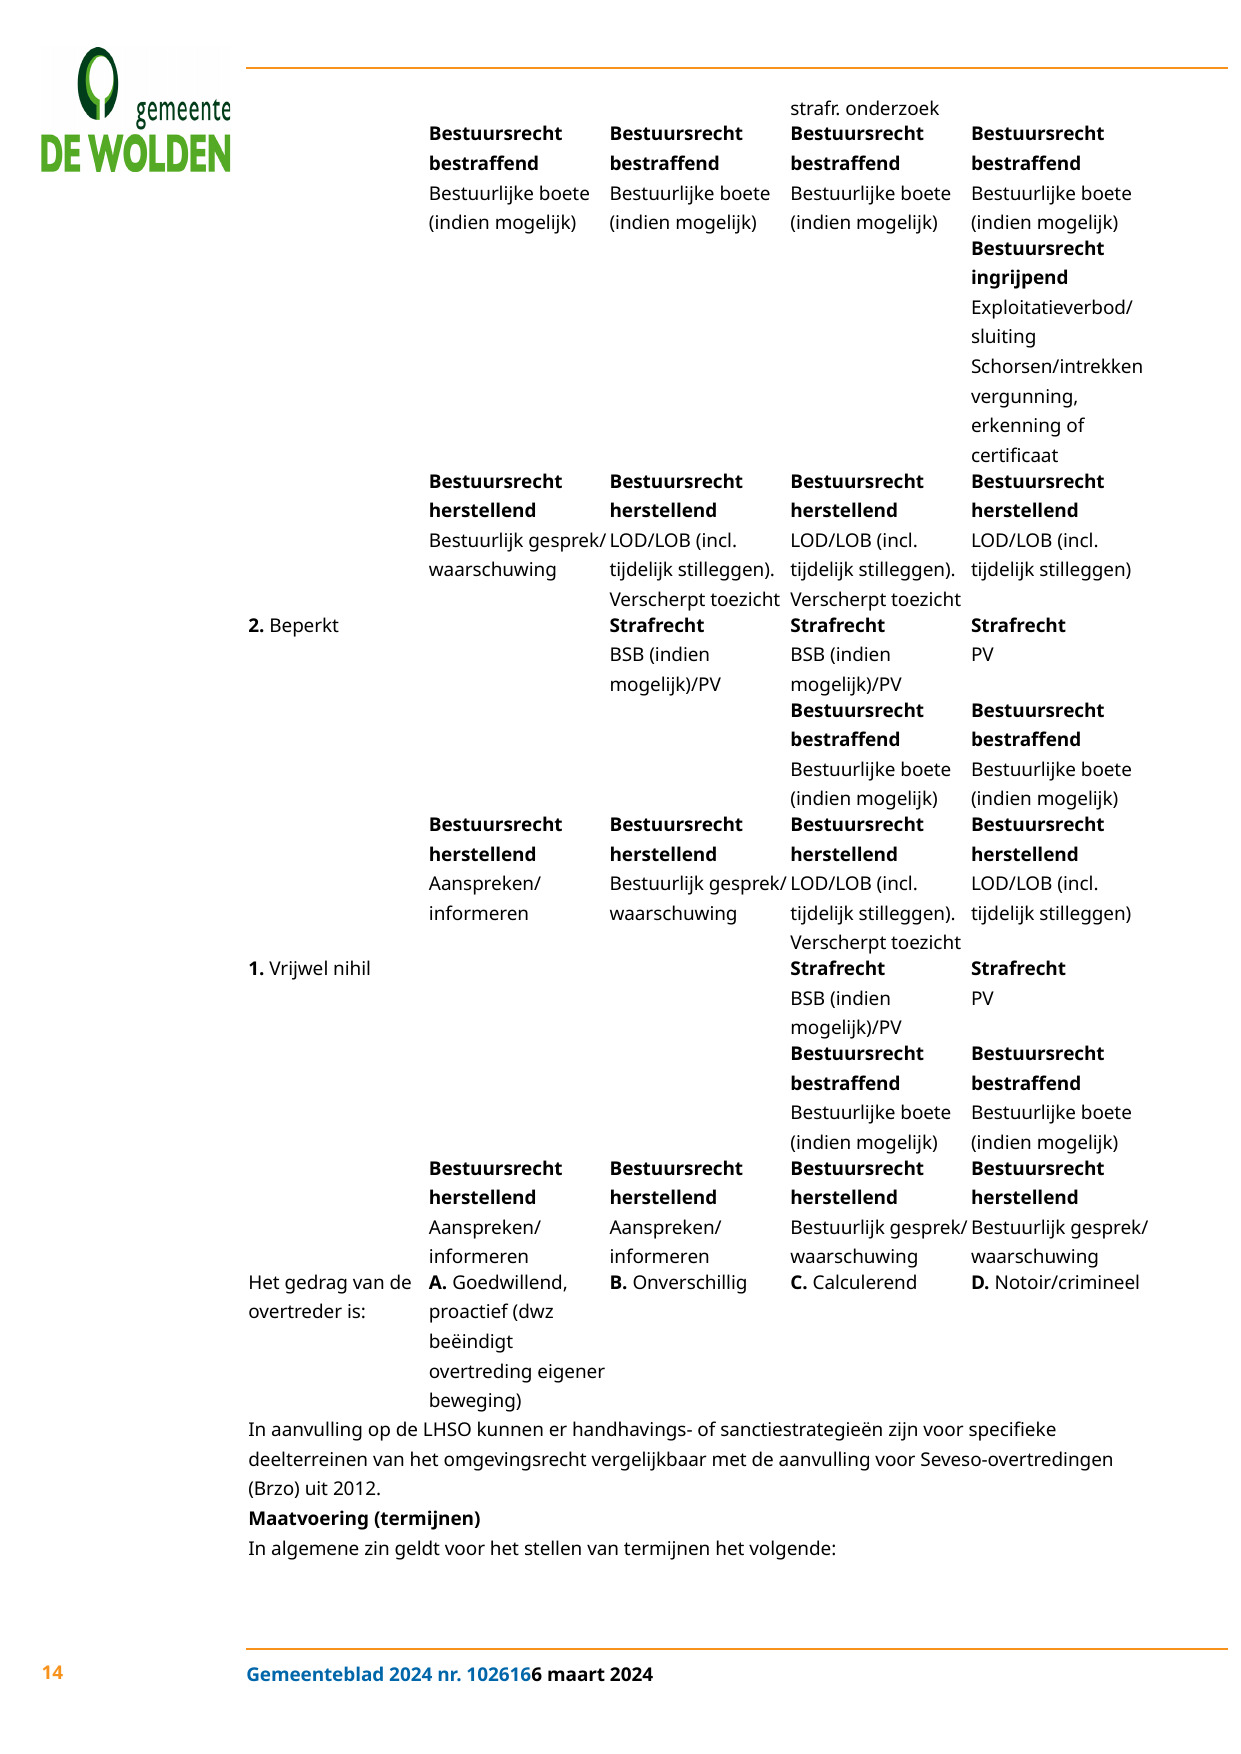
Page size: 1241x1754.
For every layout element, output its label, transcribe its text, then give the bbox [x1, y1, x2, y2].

table_cell Bestuursrecht herstellend Bestuurlijk gesprek/ waarschuwing [429, 468, 609, 612]
table_cell [790, 235, 971, 468]
table_cell [248, 811, 429, 955]
table_cell Bestuursrecht herstellend Aanspreken/informeren [609, 1155, 790, 1269]
table_cell B. Onverschillig [609, 1269, 790, 1413]
table_cell [609, 235, 790, 468]
table_cell [248, 697, 429, 811]
table_cell Bestuursrecht herstellend Bestuurlijk gesprek/ waarschuwing [609, 811, 790, 955]
table_cell [248, 1155, 429, 1269]
table_cell [429, 697, 609, 811]
table_cell D. Notoir/crimineel [971, 1269, 1152, 1413]
table_cell [609, 1040, 790, 1155]
table_cell Strafrecht BSB (indien mogelijk)/PV [790, 612, 971, 697]
table_cell C. Calculerend [790, 1269, 971, 1413]
table_cell [429, 235, 609, 468]
table_cell Bestuursrecht herstellend Aanspreken/informeren [429, 811, 609, 955]
table_cell Bestuursrecht herstellend Bestuurlijk gesprek/ waarschuwing [971, 1155, 1152, 1269]
table_cell Bestuursrecht ingrijpend Exploitatieverbod/sluiting Schorsen/intrekken vergunning, erkenning of certificaat [971, 235, 1152, 468]
table_cell [429, 612, 609, 697]
table_cell Bestuursrecht bestraffend Bestuurlijke boete (indien mogelijk) [790, 121, 971, 235]
table_cell strafr. onderzoek [790, 95, 971, 121]
table_cell [248, 468, 429, 612]
table_cell [609, 955, 790, 1040]
table_cell [248, 121, 429, 235]
table_cell [609, 697, 790, 811]
table_cell [429, 1040, 609, 1155]
table_cell Bestuursrecht herstellend LOD/LOB (incl. tijdelijk stilleggen) [971, 468, 1152, 612]
text Maatvoering (termijnen) [248, 1505, 1152, 1531]
table_cell Bestuursrecht bestraffend Bestuurlijke boete (indien mogelijk) [971, 697, 1152, 811]
table_cell [971, 95, 1152, 121]
table_cell A. Goedwillend, proactief (dwz beëindigt overtreding eigener beweging) [429, 1269, 609, 1413]
table_cell Strafrecht BSB (indien mogelijk)/PV [609, 612, 790, 697]
picture [41, 47, 231, 172]
table_cell [429, 955, 609, 1040]
table_cell Het gedrag van de overtreder is: [248, 1269, 429, 1413]
table_cell Strafrecht PV [971, 612, 1152, 697]
table_cell Bestuursrecht herstellend LOD/LOB (incl. tijdelijk stilleggen) [971, 811, 1152, 955]
table_cell [248, 1040, 429, 1155]
table_cell Bestuursrecht herstellend LOD/LOB (incl. tijdelijk stilleggen). Verscherpt toezicht [609, 468, 790, 612]
text In aanvulling op de LHSO kunnen er handhavings- of sanctiestrategieën zijn voor specifieke deelterreinen van het omgevingsrecht vergelijkbaar met de aanvulling voor Seveso-overtredingen (Brzo) uit 2012. [248, 1416, 1152, 1501]
table_cell Bestuursrecht herstellend LOD/LOB (incl. tijdelijk stilleggen). Verscherpt toezicht [790, 811, 971, 955]
table_cell [248, 235, 429, 468]
table_cell 2. Beperkt [248, 612, 429, 697]
table_cell [248, 95, 429, 121]
table_cell Bestuursrecht bestraffend Bestuurlijke boete (indien mogelijk) [971, 1040, 1152, 1155]
table_cell Strafrecht PV [971, 955, 1152, 1040]
table_cell Strafrecht BSB (indien mogelijk)/PV [790, 955, 971, 1040]
table_cell Bestuursrecht herstellend Bestuurlijk gesprek/ waarschuwing [790, 1155, 971, 1269]
text In algemene zin geldt voor het stellen van termijnen het volgende: [248, 1535, 1152, 1561]
table_cell Bestuursrecht bestraffend Bestuurlijke boete (indien mogelijk) [429, 121, 609, 235]
table_cell 1. Vrijwel nihil [248, 955, 429, 1040]
table_cell Bestuursrecht herstellend Aanspreken/informeren [429, 1155, 609, 1269]
table_cell Bestuursrecht bestraffend Bestuurlijke boete (indien mogelijk) [971, 121, 1152, 235]
table_cell Bestuursrecht bestraffend Bestuurlijke boete (indien mogelijk) [790, 1040, 971, 1155]
table_cell Bestuursrecht bestraffend Bestuurlijke boete (indien mogelijk) [609, 121, 790, 235]
table_cell Bestuursrecht herstellend LOD/LOB (incl. tijdelijk stilleggen). Verscherpt toezicht [790, 468, 971, 612]
table_cell [429, 95, 609, 121]
table_cell [609, 95, 790, 121]
table_cell Bestuursrecht bestraffend Bestuurlijke boete (indien mogelijk) [790, 697, 971, 811]
